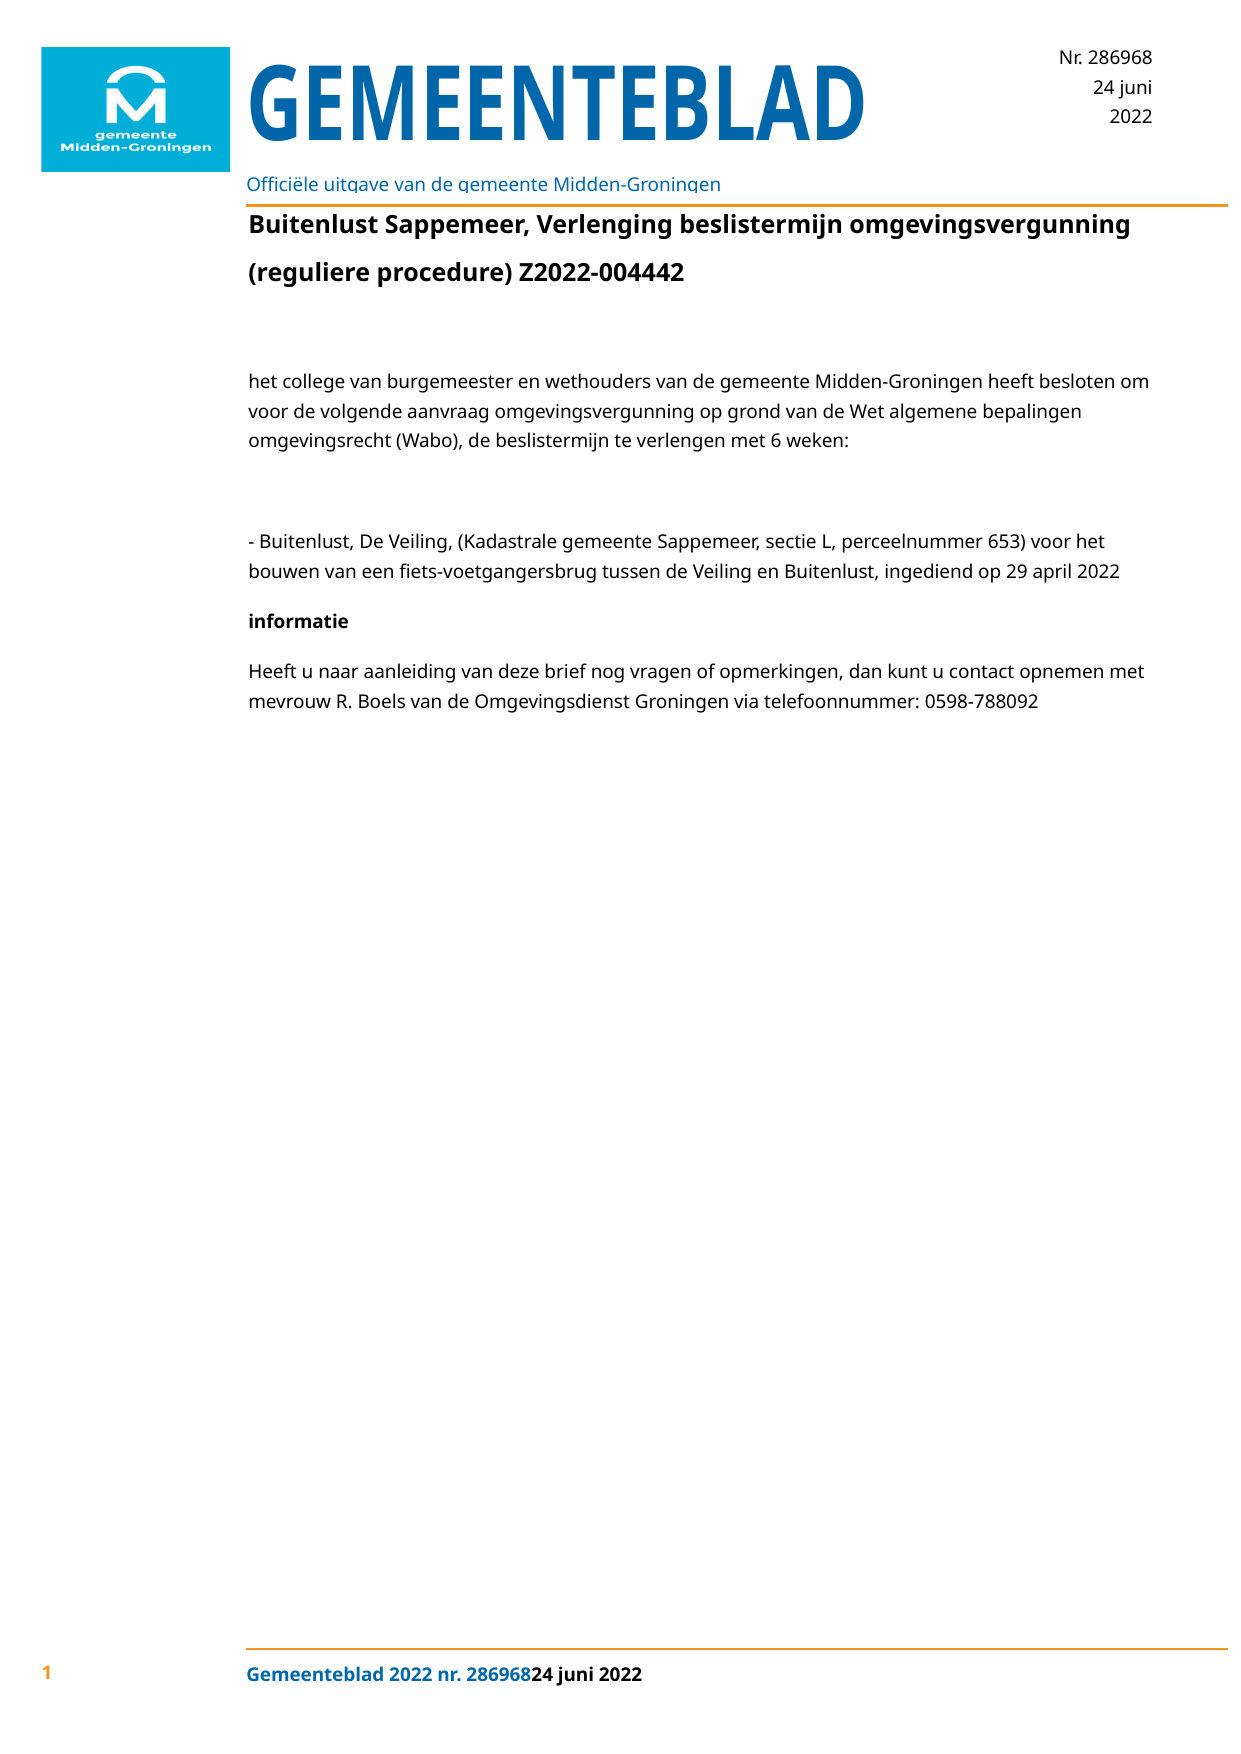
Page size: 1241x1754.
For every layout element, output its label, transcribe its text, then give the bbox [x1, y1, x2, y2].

text Heeft u naar aanleiding van deze brief nog vragen of opmerkingen, dan kunt u contact opnemen met mevrouw R. Boels van de Omgevingsdienst Groningen via telefoonnummer: 0598-788092 [248, 659, 1152, 714]
text Buitenlust Sappemeer, Verlenging beslistermijn omgevingsvergunning (reguliere procedure) Z2022-004442 [248, 207, 1152, 288]
text informatie [248, 608, 1152, 634]
picture [108, 66, 164, 82]
picture [107, 89, 165, 122]
picture [184, 146, 190, 153]
text het college van burgemeester en wethouders van de gemeente Midden-Groningen heeft besloten om voor de volgende aanvraag omgevingsvergunning op grond van de Wet algemene bepalingen omgevingsrecht (Wabo), de beslistermijn te verlengen met 6 weken: [248, 368, 1152, 453]
text - Buitenlust, De Veiling, (Kadastrale gemeente Sappemeer, sectie L, perceelnummer 653) voor het bouwen van een fiets-voetgangersbrug tussen de Veiling en Buitenlust, ingediend op 29 april 2022 [248, 528, 1152, 584]
